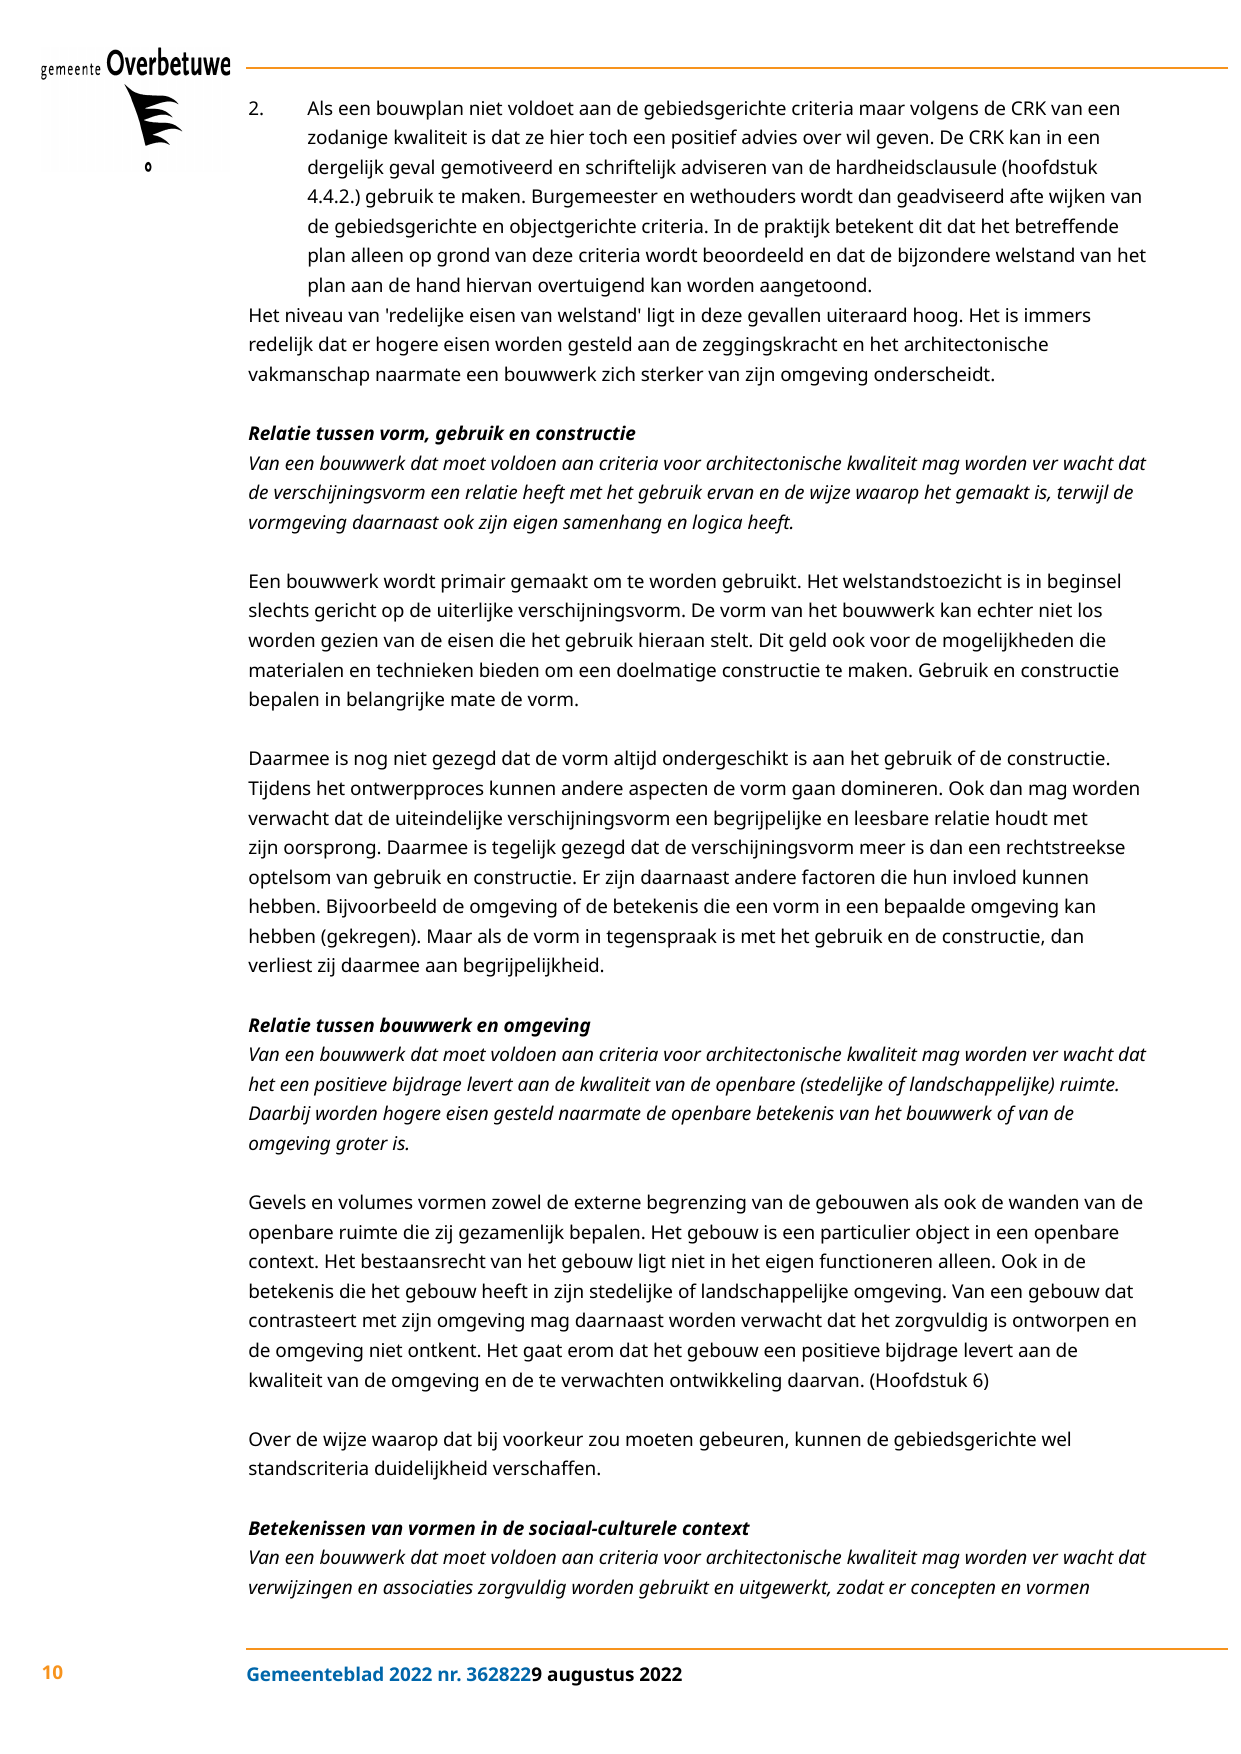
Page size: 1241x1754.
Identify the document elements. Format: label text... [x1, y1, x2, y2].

text Relatie tussen bouwwerk en omgeving [248, 1012, 1152, 1038]
text Relatie tussen vorm, gebruik en constructie [248, 420, 1152, 446]
text Van een bouwwerk dat moet voldoen aan criteria voor architectonische kwaliteit mag worden ver­ wacht dat de verschijningsvorm een relatie heeft met het gebruik ervan en de wijze waarop het gemaakt is, terwijl de vormgeving daarnaast ook zijn eigen samenhang en logica heeft. [248, 450, 1152, 535]
list Als een bouwplan niet voldoet aan de gebiedsgerichte criteria maar volgens de CRK van een zodanige kwaliteit is dat ze hier toch een positief advies over wil geven. De CRK kan in een dergelijk geval gemotiveerd en schriftelijk adviseren van de hardheidsclausule (hoofdstuk 4.4.2.) gebruik te maken. Burgemeester en wethouders wordt dan geadviseerd afte wijken van de gebiedsgerichte en objectgerichte criteria. In de praktijk betekent dit dat het betreffende plan alleen op grond van deze criteria wordt beoordeeld en dat de bijzondere welstand van het plan aan de hand hiervan overtuigend kan worden aangetoond. [248, 95, 1152, 298]
text Van een bouwwerk dat moet voldoen aan criteria voor architectonische kwaliteit mag worden ver­ wacht dat verwijzingen en associaties zorgvuldig worden gebruikt en uitgewerkt, zodat er concepten en vormen [248, 1544, 1152, 1600]
text Gevels en volumes vormen zowel de externe begrenzing van de gebouwen als ook de wanden van de openbare ruimte die zij gezamenlijk bepalen. Het gebouw is een particulier object in een openbare context. Het bestaansrecht van het gebouw ligt niet in het eigen functioneren alleen. Ook in de betekenis die het gebouw heeft in zijn stedelijke of landschappelijke omgeving. Van een gebouw dat contrasteert met zijn omgeving mag daarnaast worden verwacht dat het zorgvuldig is ontworpen en de omgeving niet ontkent. Het gaat erom dat het gebouw een positieve bijdrage levert aan de kwaliteit van de omgeving en de te verwachten ontwikkeling daarvan. (Hoofdstuk 6) [248, 1189, 1152, 1393]
text Het niveau van 'redelijke eisen van welstand' ligt in deze gevallen uiteraard hoog. Het is immers redelijk dat er hogere eisen worden gesteld aan de zeggingskracht en het architectonische vakmanschap naarmate een bouwwerk zich sterker van zijn omgeving onderscheidt. [248, 302, 1152, 387]
picture [41, 47, 231, 172]
text zijn oorsprong. Daarmee is tegelijk gezegd dat de verschijningsvorm meer is dan een rechtstreekse optelsom van gebruik en constructie. Er zijn daarnaast andere factoren die hun invloed kunnen hebben. Bijvoorbeeld de omgeving of de betekenis die een vorm in een bepaalde omgeving kan hebben (gekregen). Maar als de vorm in tegenspraak is met het gebruik en de constructie, dan verliest zij daarmee aan begrijpelijkheid. [248, 834, 1152, 978]
text Van een bouwwerk dat moet voldoen aan criteria voor architectonische kwaliteit mag worden ver­ wacht dat het een positieve bijdrage levert aan de kwaliteit van de openbare (stedelijke of landschappelijke) ruimte. Daarbij worden hogere eisen gesteld naarmate de openbare betekenis van het bouwwerk of van de omgeving groter is. [248, 1041, 1152, 1156]
text Over de wijze waarop dat bij voorkeur zou moeten gebeuren, kunnen de gebiedsgerichte wel­ standscriteria duidelijkheid verschaffen. [248, 1426, 1152, 1481]
text Daarmee is nog niet gezegd dat de vorm altijd ondergeschikt is aan het gebruik of de constructie. Tijdens het ontwerpproces kunnen andere aspecten de vorm gaan domineren. Ook dan mag worden verwacht dat de uiteindelijke verschijningsvorm een begrijpelijke en leesbare relatie houdt met [248, 746, 1152, 831]
text Een bouwwerk wordt primair gemaakt om te worden gebruikt. Het welstandstoezicht is in beginsel slechts gericht op de uiterlijke verschijningsvorm. De vorm van het bouwwerk kan echter niet los worden gezien van de eisen die het gebruik hieraan stelt. Dit geld ook voor de mogelijkheden die materialen en technieken bieden om een doelmatige constructie te maken. Gebruik en constructie bepalen in belangrijke mate de vorm. [248, 568, 1152, 712]
text Betekenissen van vormen in de sociaal-culturele context [248, 1515, 1152, 1541]
